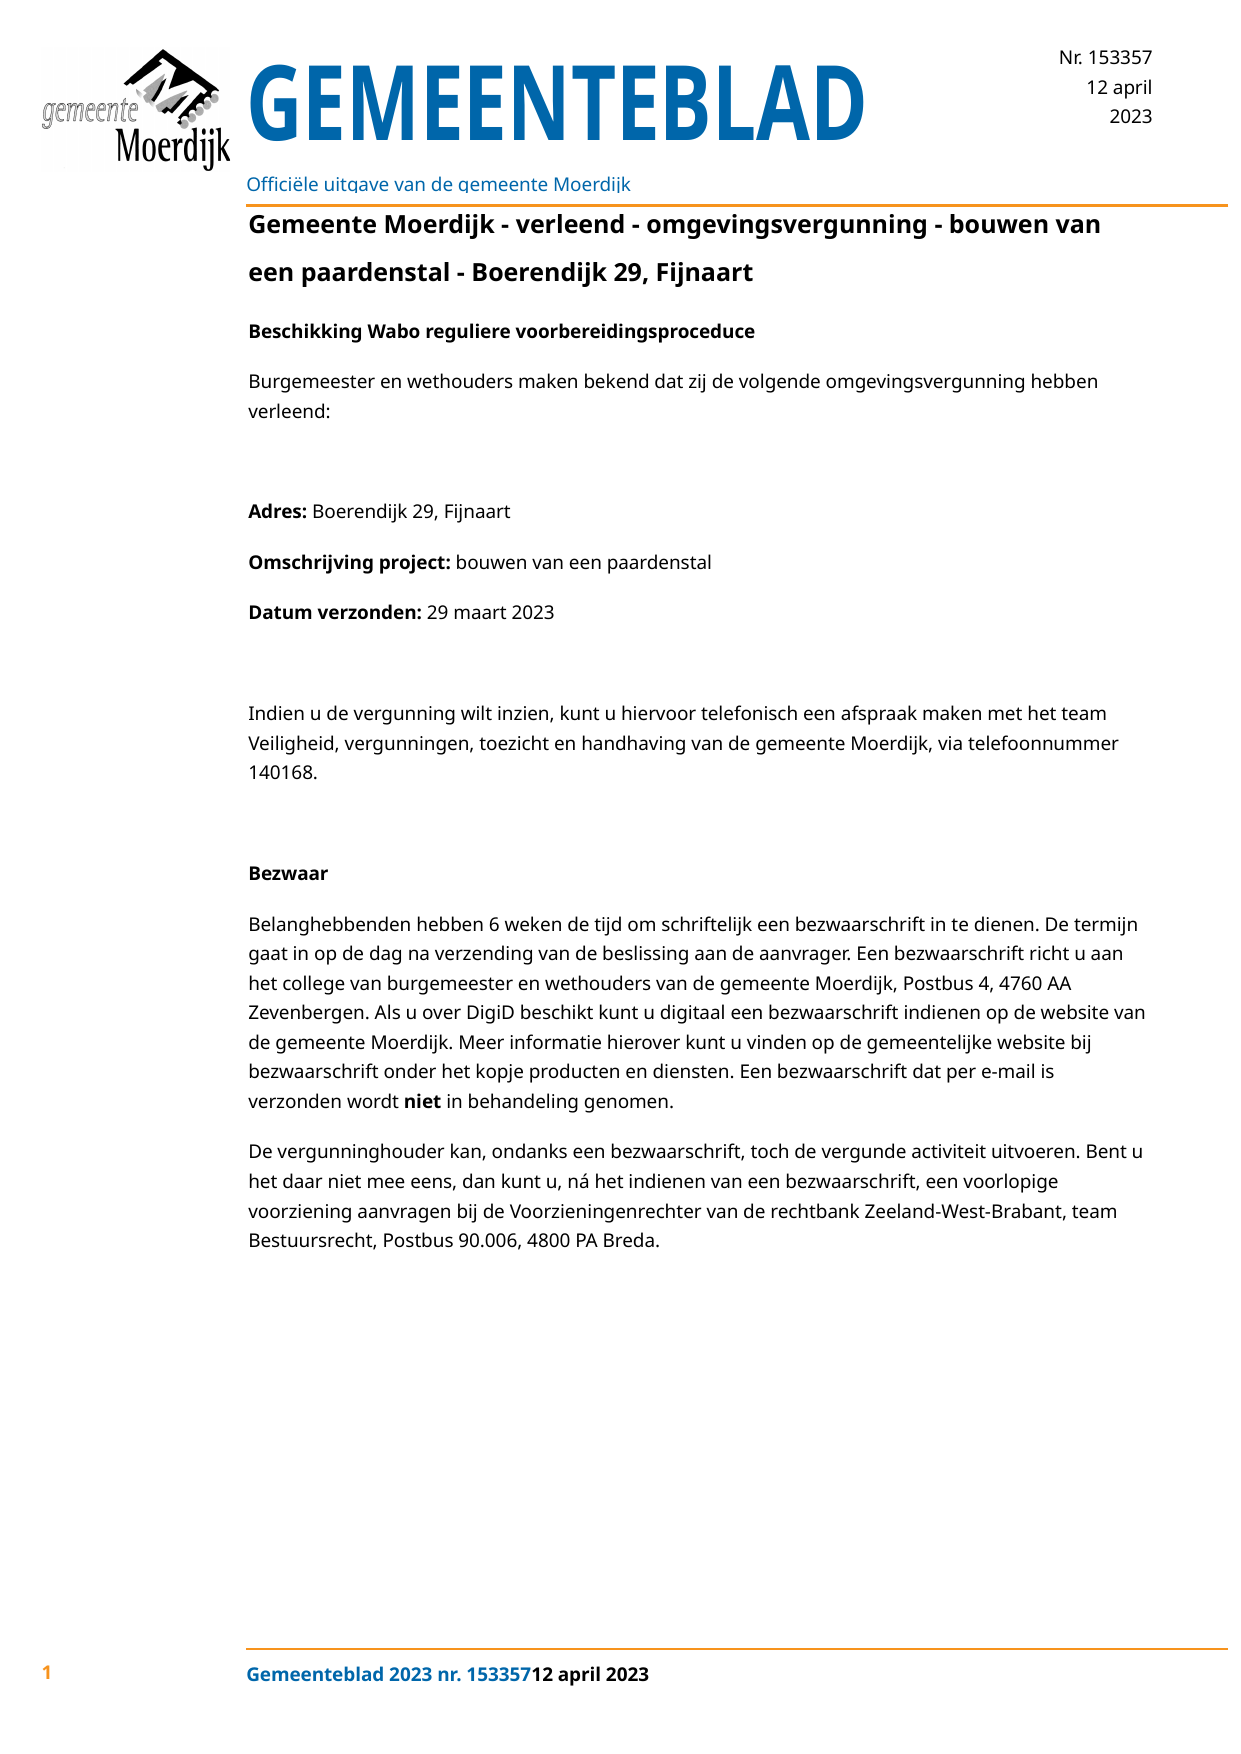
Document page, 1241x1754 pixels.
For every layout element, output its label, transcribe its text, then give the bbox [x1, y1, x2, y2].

text Burgemeester en wethouders maken bekend dat zij de volgende omgevingsvergunning hebben verleend: [248, 368, 1152, 424]
text Datum verzonden: 29 maart 2023 [248, 599, 1152, 625]
text Beschikking Wabo reguliere voorbereidingsproceduce [248, 318, 1152, 344]
text Belanghebbenden hebben 6 weken de tijd om schriftelijk een bezwaarschrift in te dienen. De termijn gaat in op de dag na verzending van de beslissing aan de aanvrager. Een bezwaarschrift richt u aan het college van burgemeester en wethouders van de gemeente Moerdijk, Postbus 4, 4760 AA Zevenbergen. Als u over DigiD beschikt kunt u digitaal een bezwaarschrift indienen op de website van de gemeente Moerdijk. Meer informatie hierover kunt u vinden op de gemeentelijke website bij bezwaarschrift onder het kopje producten en diensten. Een bezwaarschrift dat per e-mail is verzonden wordt niet in behandeling genomen. [248, 911, 1152, 1114]
text Bezwaar [248, 860, 1152, 886]
picture [41, 47, 231, 172]
text Adres: Boerendijk 29, Fijnaart [248, 499, 1152, 524]
text Omschrijving project: bouwen van een paardenstal [248, 549, 1152, 575]
text Indien u de vergunning wilt inzien, kunt u hiervoor telefonisch een afspraak maken met het team Veiligheid, vergunningen, toezicht en handhaving van de gemeente Moerdijk, via telefoonnummer 140168. [248, 700, 1152, 785]
text De vergunninghouder kan, ondanks een bezwaarschrift, toch de vergunde activiteit uitvoeren. Bent u het daar niet mee eens, dan kunt u, ná het indienen van een bezwaarschrift, een voorlopige voorziening aanvragen bij de Voorzieningenrechter van de rechtbank Zeeland-West-Brabant, team Bestuursrecht, Postbus 90.006, 4800 PA Breda. [248, 1139, 1152, 1253]
text Gemeente Moerdijk - verleend - omgevingsvergunning - bouwen van een paardenstal - Boerendijk 29, Fijnaart [248, 207, 1152, 288]
